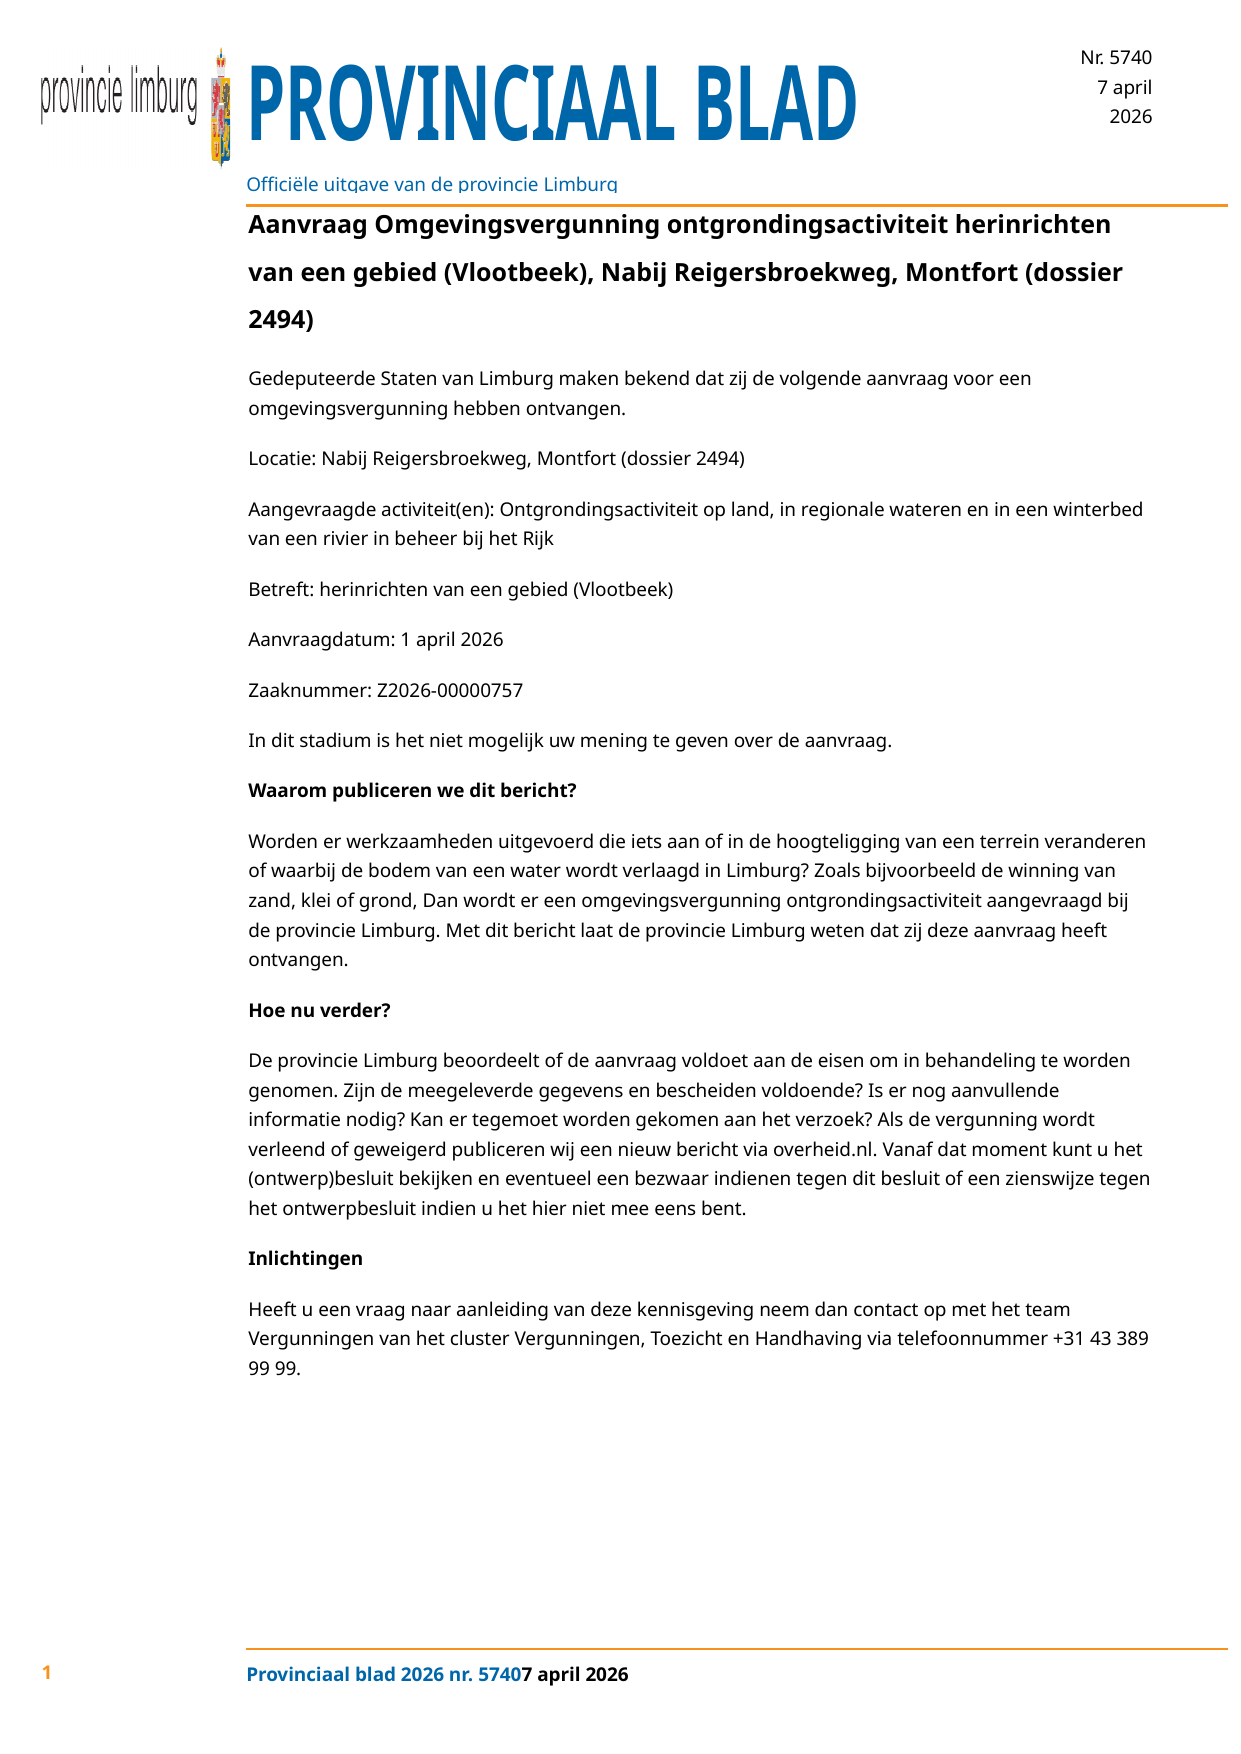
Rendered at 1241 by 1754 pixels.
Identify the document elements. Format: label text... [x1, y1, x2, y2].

text Zaaknummer: Z2026-00000757 [248, 677, 1152, 702]
text Inlichtingen [248, 1246, 1152, 1271]
text Waarom publiceren we dit bericht? [248, 778, 1152, 803]
text De provincie Limburg beoordeelt of de aanvraag voldoet aan de eisen om in behandeling te worden genomen. Zijn de meegeleverde gegevens en bescheiden voldoende? Is er nog aanvullende informatie nodig? Kan er tegemoet worden gekomen aan het verzoek? Als de vergunning wordt verleend of geweigerd publiceren wij een nieuw bericht via overheid.nl. Vanaf dat moment kunt u het (ontwerp)besluit bekijken en eventueel een bezwaar indienen tegen dit besluit of een zienswijze tegen het ontwerpbesluit indien u het hier niet mee eens bent. [248, 1047, 1152, 1221]
text Aanvraagdatum: 1 april 2026 [248, 626, 1152, 652]
text Heeft u een vraag naar aanleiding van deze kennisgeving neem dan contact op met het team Vergunningen van het cluster Vergunningen, Toezicht en Handhaving via telefoonnummer +31 43 389 99 99. [248, 1296, 1152, 1381]
text Gedeputeerde Staten van Limburg maken bekend dat zij de volgende aanvraag voor een omgevingsvergunning hebben ontvangen. [248, 366, 1152, 421]
text Locatie: Nabij Reigersbroekweg, Montfort (dossier 2494) [248, 446, 1152, 471]
text Hoe nu verder? [248, 997, 1152, 1022]
text In dit stadium is het niet mogelijk uw mening te geven over de aanvraag. [248, 727, 1152, 753]
text Aanvraag Omgevingsvergunning ontgrondingsactiviteit herinrichten van een gebied (Vlootbeek), Nabij Reigersbroekweg, Montfort (dossier 2494) [248, 207, 1152, 336]
text Aangevraagde activiteit(en): Ontgrondingsactiviteit op land, in regionale wateren en in een winterbed van een rivier in beheer bij het Rijk [248, 496, 1152, 551]
text Worden er werkzaamheden uitgevoerd die iets aan of in de hoogteligging van een terrein veranderen of waarbij de bodem van een water wordt verlaagd in Limburg? Zoals bijvoorbeeld de winning van zand, klei of grond, Dan wordt er een omgevingsvergunning ontgrondingsactiviteit aangevraagd bij de provincie Limburg. Met dit bericht laat de provincie Limburg weten dat zij deze aanvraag heeft ontvangen. [248, 828, 1152, 972]
text Betreft: herinrichten van een gebied (Vlootbeek) [248, 576, 1152, 602]
picture [41, 47, 231, 172]
